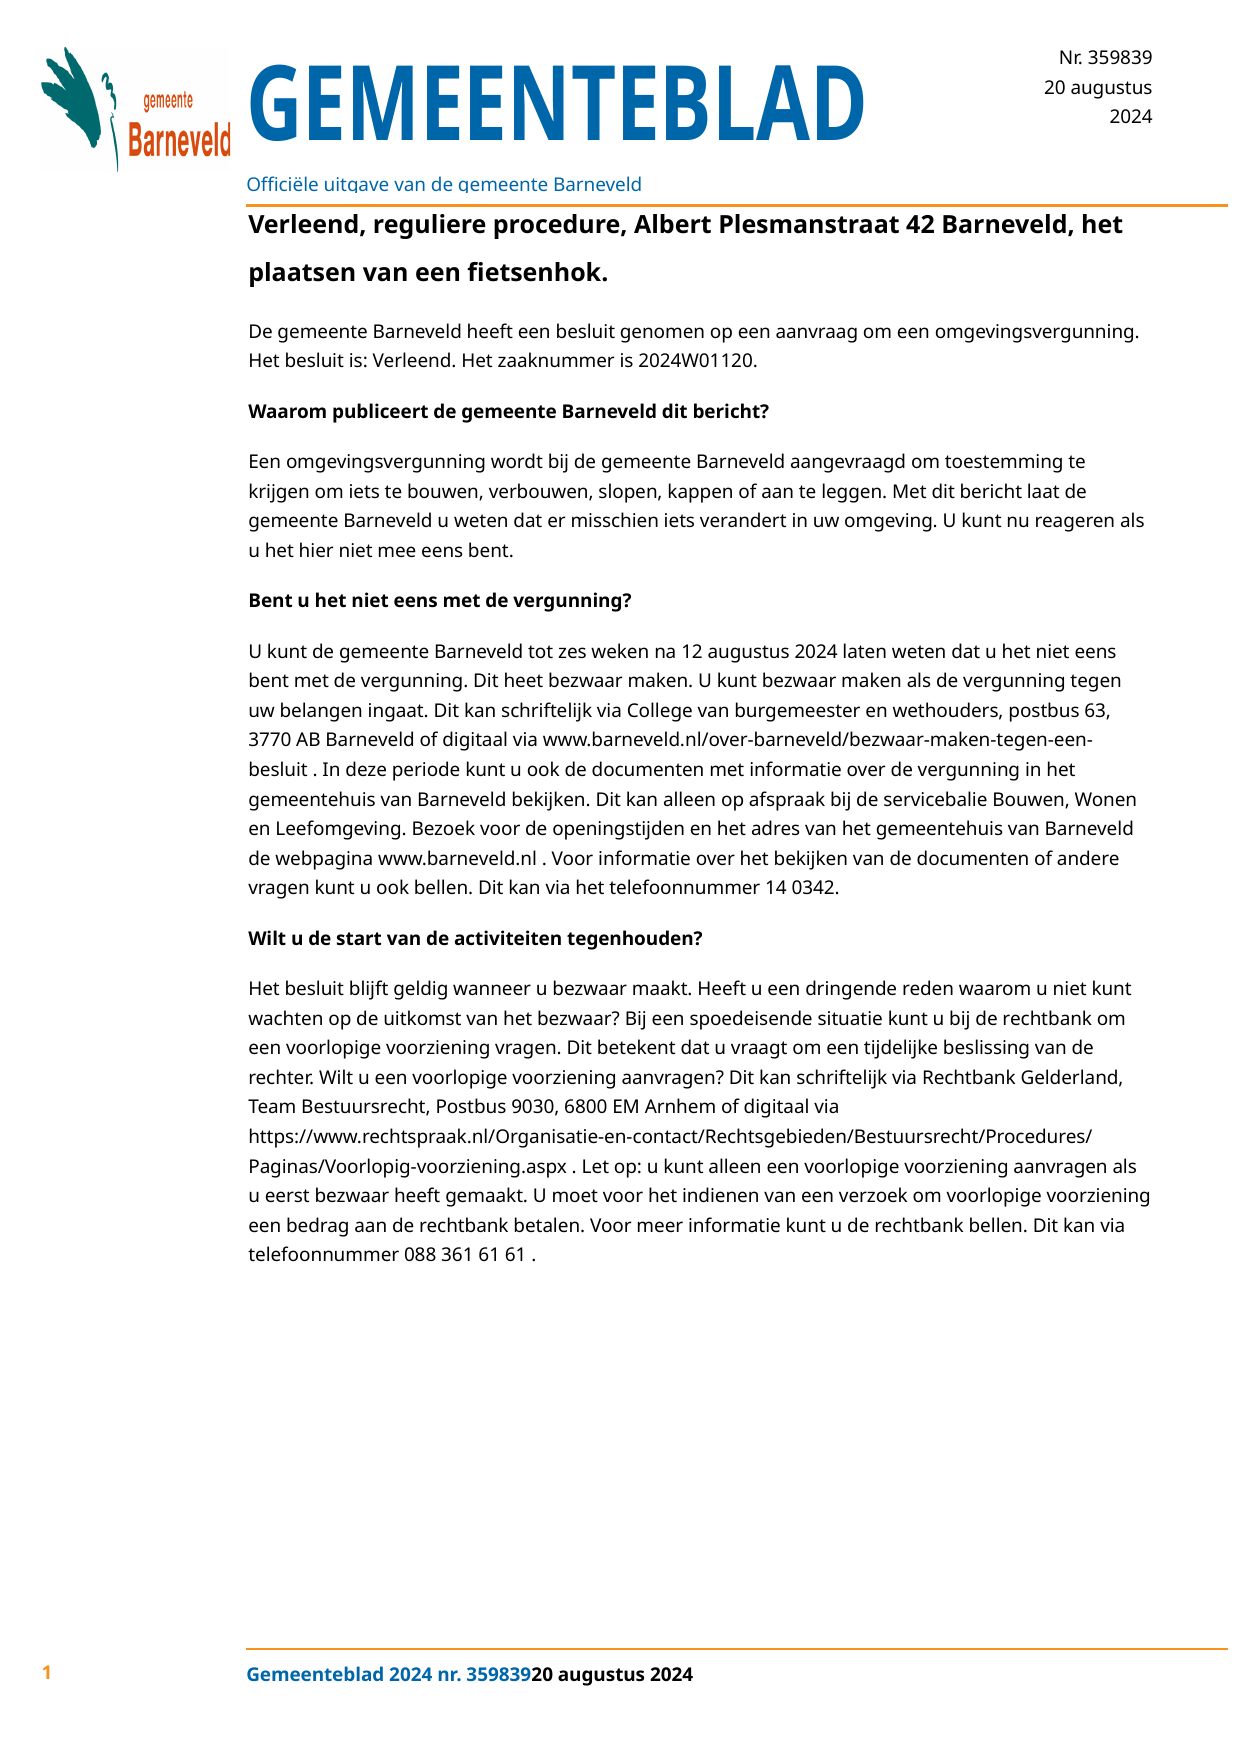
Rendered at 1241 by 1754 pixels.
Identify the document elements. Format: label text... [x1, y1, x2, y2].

text Waarom publiceert de gemeente Barneveld dit bericht? [248, 398, 1152, 424]
picture [41, 47, 231, 172]
text Een omgevingsvergunning wordt bij de gemeente Barneveld aangevraagd om toestemming te krijgen om iets te bouwen, verbouwen, slopen, kappen of aan te leggen. Met dit bericht laat de gemeente Barneveld u weten dat er misschien iets verandert in uw omgeving. U kunt nu reageren als u het hier niet mee eens bent. [248, 448, 1152, 563]
text De gemeente Barneveld heeft een besluit genomen op een aanvraag om een omgevingsvergunning. Het besluit is: Verleend. Het zaaknummer is 2024W01120. [248, 318, 1152, 373]
text Het besluit blijft geldig wanneer u bezwaar maakt. Heeft u een dringende reden waarom u niet kunt wachten op de uitkomst van het bezwaar? Bij een spoedeisende situatie kunt u bij de rechtbank om een voorlopige voorziening vragen. Dit betekent dat u vraagt om een tijdelijke beslissing van de rechter. Wilt u een voorlopige voorziening aanvragen? Dit kan schriftelijk via Rechtbank Gelderland, Team Bestuursrecht, Postbus 9030, 6800 EM Arnhem of digitaal via https://www.rechtspraak.nl/Organisatie-en-contact/Rechtsgebieden/Bestuursrecht/Procedures/Paginas/Voorlopig-voorziening.aspx . Let op: u kunt alleen een voorlopige voorziening aanvragen als u eerst bezwaar heeft gemaakt. U moet voor het indienen van een verzoek om voorlopige voorziening een bedrag aan de rechtbank betalen. Voor meer informatie kunt u de rechtbank bellen. Dit kan via telefoonnummer 088 361 61 61 . [248, 975, 1152, 1267]
text Verleend, reguliere procedure, Albert Plesmanstraat 42 Barneveld, het plaatsen van een fietsenhok. [248, 207, 1152, 288]
text Bent u het niet eens met de vergunning? [248, 587, 1152, 613]
text Wilt u de start van de activiteiten tegenhouden? [248, 925, 1152, 951]
text U kunt de gemeente Barneveld tot zes weken na 12 augustus 2024 laten weten dat u het niet eens bent met de vergunning. Dit heet bezwaar maken. U kunt bezwaar maken als de vergunning tegen uw belangen ingaat. Dit kan schriftelijk via College van burgemeester en wethouders, postbus 63, 3770 AB Barneveld of digitaal via www.barneveld.nl/over-barneveld/bezwaar-maken-tegen-een-besluit . In deze periode kunt u ook de documenten met informatie over de vergunning in het gemeentehuis van Barneveld bekijken. Dit kan alleen op afspraak bij de servicebalie Bouwen, Wonen en Leefomgeving. Bezoek voor de openingstijden en het adres van het gemeentehuis van Barneveld de webpagina www.barneveld.nl . Voor informatie over het bekijken van de documenten of andere vragen kunt u ook bellen. Dit kan via het telefoonnummer 14 0342. [248, 638, 1152, 900]
